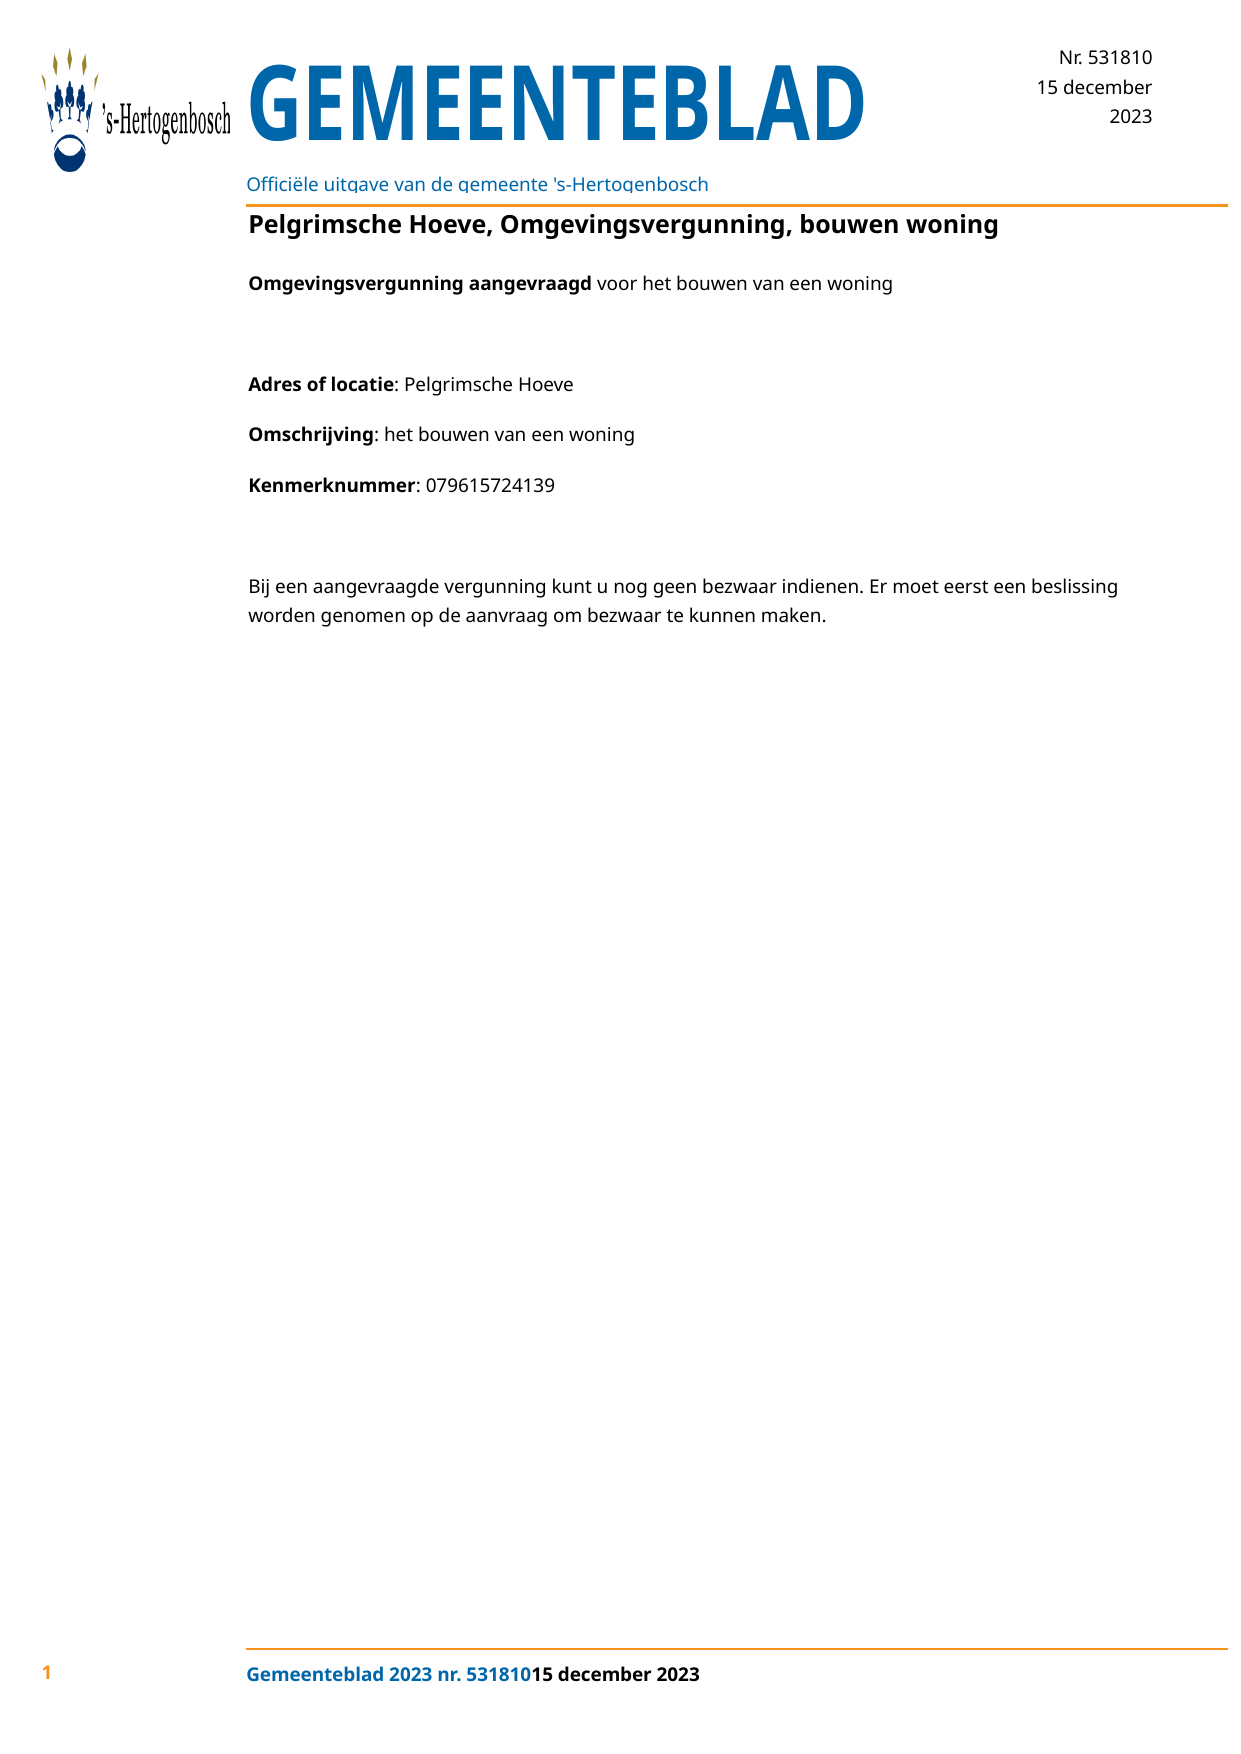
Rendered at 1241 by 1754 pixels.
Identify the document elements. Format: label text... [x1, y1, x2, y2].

picture [41, 47, 231, 172]
text Kenmerknummer: 079615724139 [248, 472, 1152, 498]
text Bij een aangevraagde vergunning kunt u nog geen bezwaar indienen. Er moet eerst een beslissing worden genomen op de aanvraag om bezwaar te kunnen maken. [248, 573, 1152, 628]
text Adres of locatie: Pelgrimsche Hoeve [248, 371, 1152, 397]
text Omgevingsvergunning aangevraagd voor het bouwen van een woning [248, 270, 1152, 296]
text Pelgrimsche Hoeve, Omgevingsvergunning, bouwen woning [248, 207, 1152, 241]
text Omschrijving: het bouwen van een woning [248, 422, 1152, 447]
